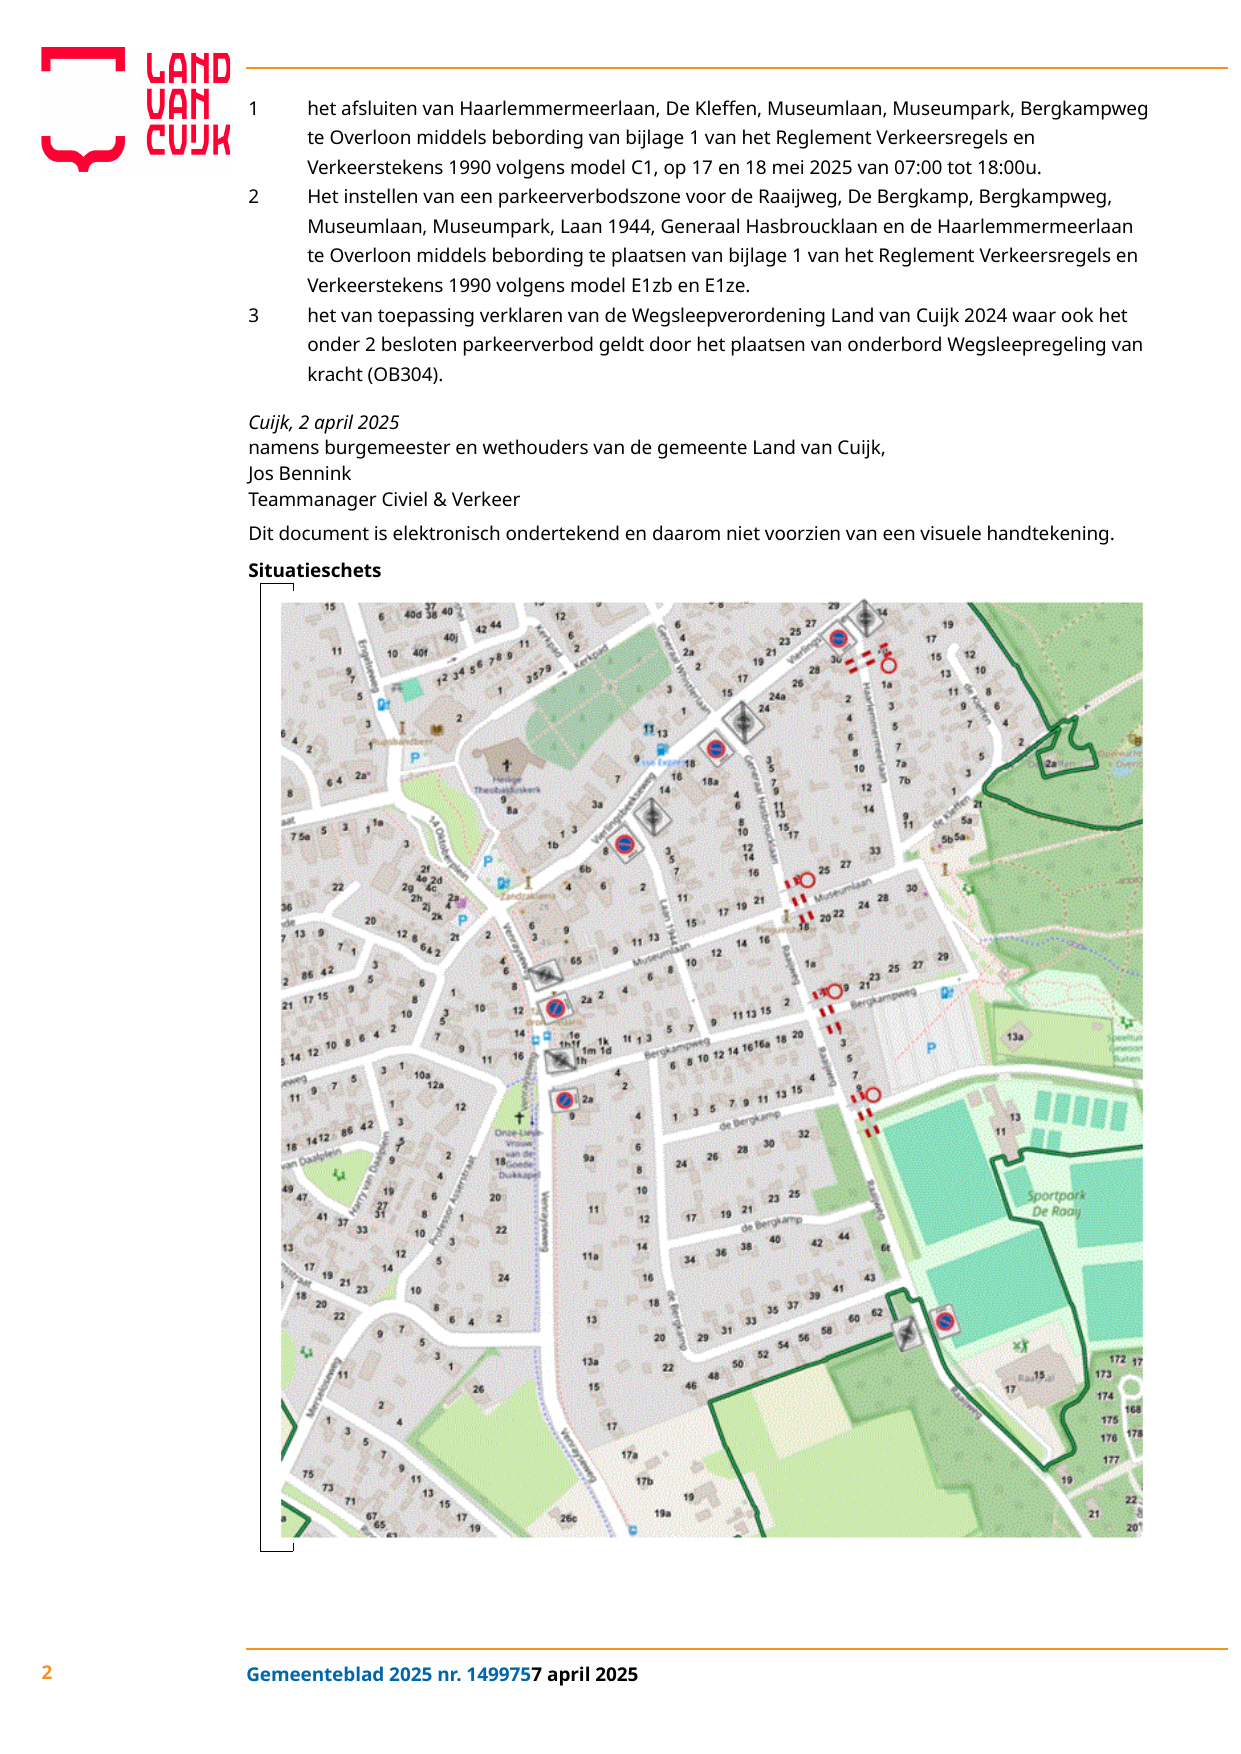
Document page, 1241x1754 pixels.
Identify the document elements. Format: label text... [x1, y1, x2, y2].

text namens burgemeester en wethouders van de gemeente Land van Cuijk, [248, 434, 1152, 460]
text Dit document is elektronisch ondertekend en daarom niet voorzien van een visuele handtekening. [248, 525, 1152, 545]
list het afsluiten van Haarlemmermeerlaan, De Kleffen, Museumlaan, Museumpark, Bergkampweg te Overloon middels bebording van bijlage 1 van het Reglement Verkeersregels en Verkeerstekens 1990 volgens model C1, op 17 en 18 mei 2025 van 07:00 tot 18:00u. [248, 95, 1152, 180]
list het van toepassing verklaren van de Wegsleepverordening Land van Cuijk 2024 waar ook het onder 2 besloten parkeerverbod geldt door het plaatsen van onderbord Wegsleepregeling van kracht (OB304). [248, 302, 1152, 387]
picture [268, 591, 1155, 1543]
text Cuijk, 2 april 2025 [248, 409, 1152, 434]
text Jos Bennink [248, 460, 1152, 486]
text Situatieschets [248, 562, 1152, 582]
list Het instellen van een parkeerverbodszone voor de Raaijweg, De Bergkamp, Bergkampweg, Museumlaan, Museumpark, Laan 1944, Generaal Hasbroucklaan en de Haarlemmermeerlaan te Overloon middels bebording te plaatsen van bijlage 1 van het Reglement Verkeersregels en Verkeerstekens 1990 volgens model E1zb en E1ze. [248, 183, 1152, 298]
picture [41, 47, 231, 172]
text Teammanager Civiel & Verkeer [248, 486, 1152, 512]
